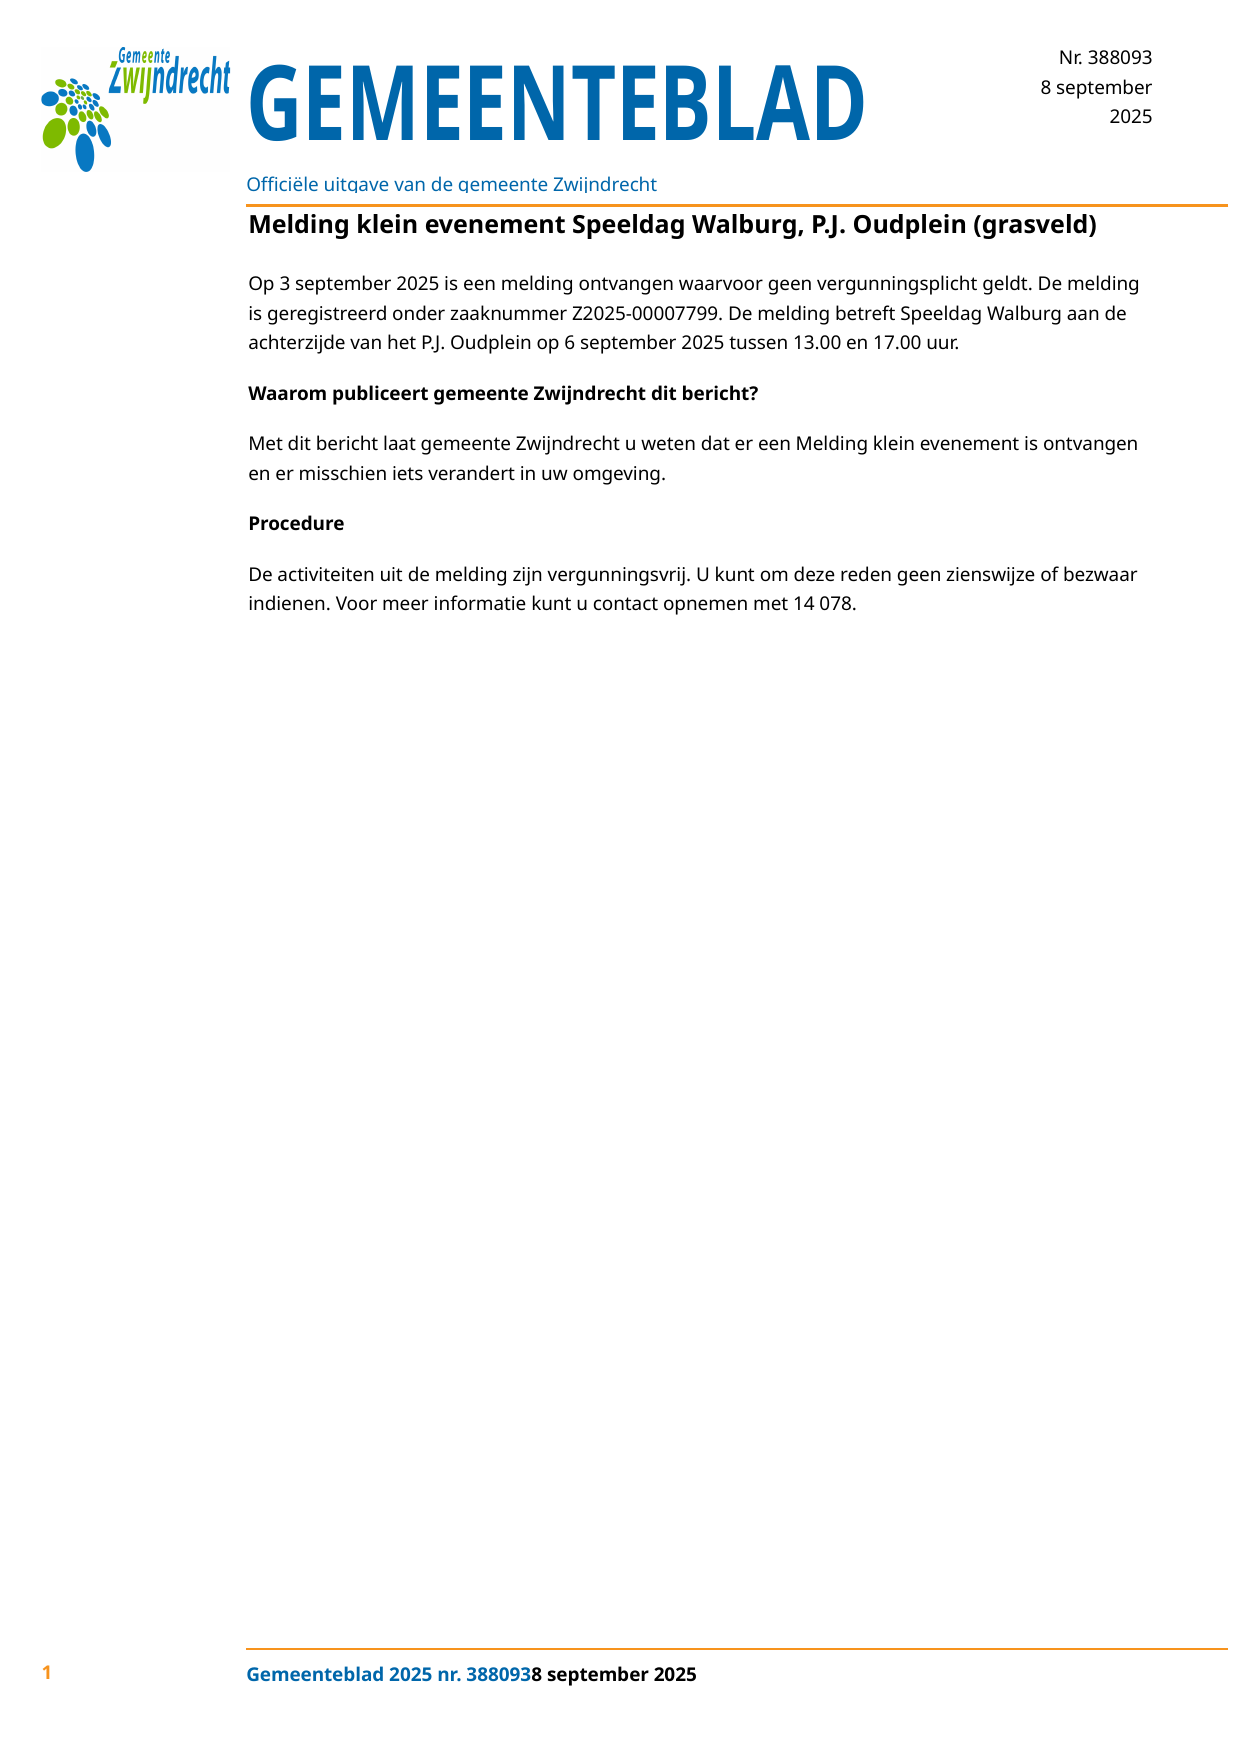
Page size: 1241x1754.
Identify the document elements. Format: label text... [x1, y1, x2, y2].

text Procedure [248, 510, 1152, 536]
text Waarom publiceert gemeente Zwijndrecht dit bericht? [248, 380, 1152, 406]
picture [41, 47, 231, 172]
text De activiteiten uit de melding zijn vergunningsvrij. U kunt om deze reden geen zienswijze of bezwaar indienen. Voor meer informatie kunt u contact opnemen met 14 078. [248, 561, 1152, 616]
text Melding klein evenement Speeldag Walburg, P.J. Oudplein (grasveld) [248, 207, 1152, 241]
text Met dit bericht laat gemeente Zwijndrecht u weten dat er een Melding klein evenement is ontvangen en er misschien iets verandert in uw omgeving. [248, 430, 1152, 486]
text Op 3 september 2025 is een melding ontvangen waarvoor geen vergunningsplicht geldt. De melding is geregistreerd onder zaaknummer Z2025-00007799. De melding betreft Speeldag Walburg aan de achterzijde van het P.J. Oudplein op 6 september 2025 tussen 13.00 en 17.00 uur. [248, 270, 1152, 355]
